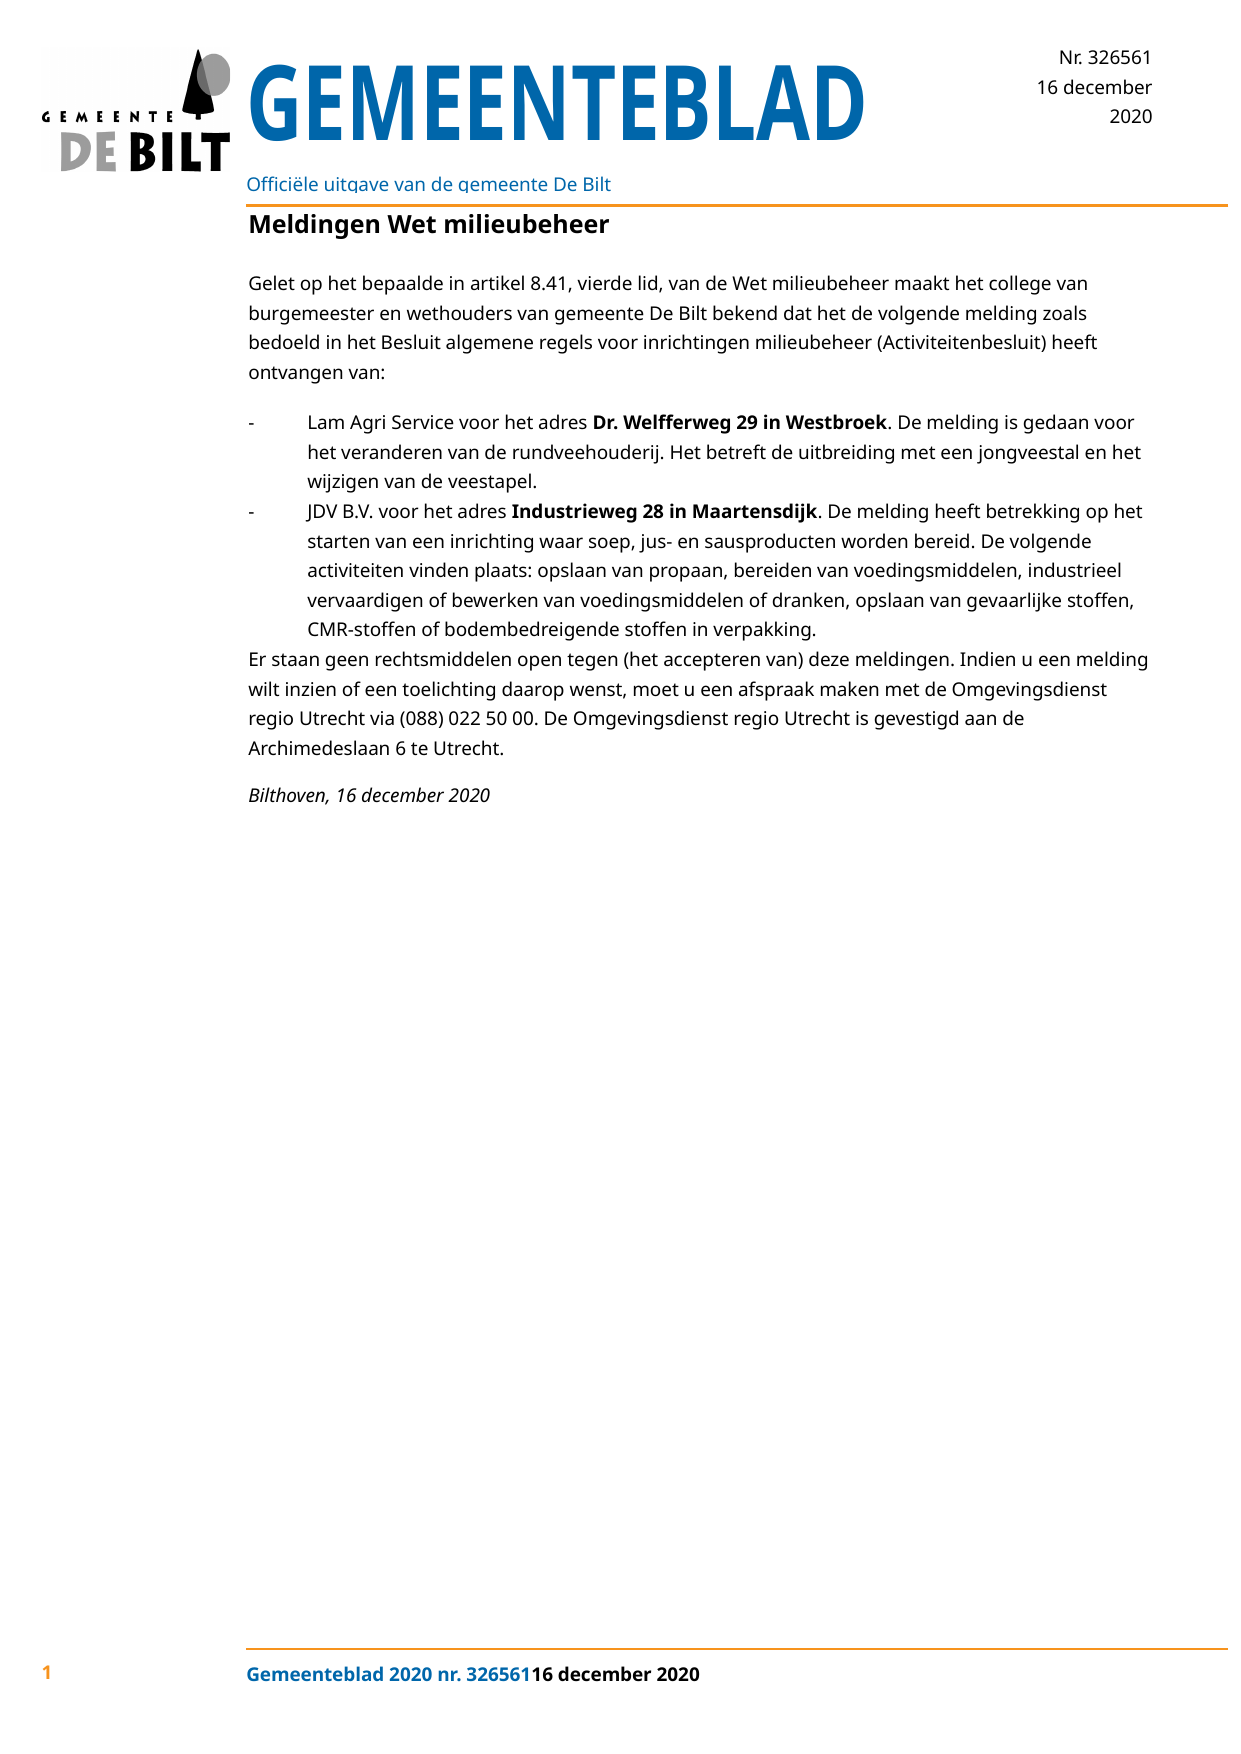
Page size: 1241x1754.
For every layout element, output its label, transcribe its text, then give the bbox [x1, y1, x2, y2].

text Gelet op het bepaalde in artikel 8.41, vierde lid, van de Wet milieubeheer maakt het college van burgemeester en wethouders van gemeente De Bilt bekend dat het de volgende melding zoals bedoeld in het Besluit algemene regels voor inrichtingen milieubeheer (Activiteitenbesluit) heeft ontvangen van: [248, 270, 1152, 385]
list JDV B.V. voor het adres Industrieweg 28 in Maartensdijk. De melding heeft betrekking op het starten van een inrichting waar soep, jus- en sausproducten worden bereid. De volgende activiteiten vinden plaats: opslaan van propaan, bereiden van voedingsmiddelen, industrieel vervaardigen of bewerken van voedingsmiddelen of dranken, opslaan van gevaarlijke stoffen, CMR-stoffen of bodembedreigende stoffen in verpakking. [248, 498, 1152, 642]
text Meldingen Wet milieubeheer [248, 207, 1152, 241]
picture [41, 47, 231, 172]
text Bilthoven, 16 december 2020 [248, 783, 1152, 808]
list Lam Agri Service voor het adres Dr. Welfferweg 29 in Westbroek. De melding is gedaan voor het veranderen van de rundveehouderij. Het betreft de uitbreiding met een jongveestal en het wijzigen van de veestapel. [248, 409, 1152, 494]
text Er staan geen rechtsmiddelen open tegen (het accepteren van) deze meldingen. Indien u een melding wilt inzien of een toelichting daarop wenst, moet u een afspraak maken met de Omgevingsdienst regio Utrecht via (088) 022 50 00. De Omgevingsdienst regio Utrecht is gevestigd aan de Archimedeslaan 6 te Utrecht. [248, 646, 1152, 761]
